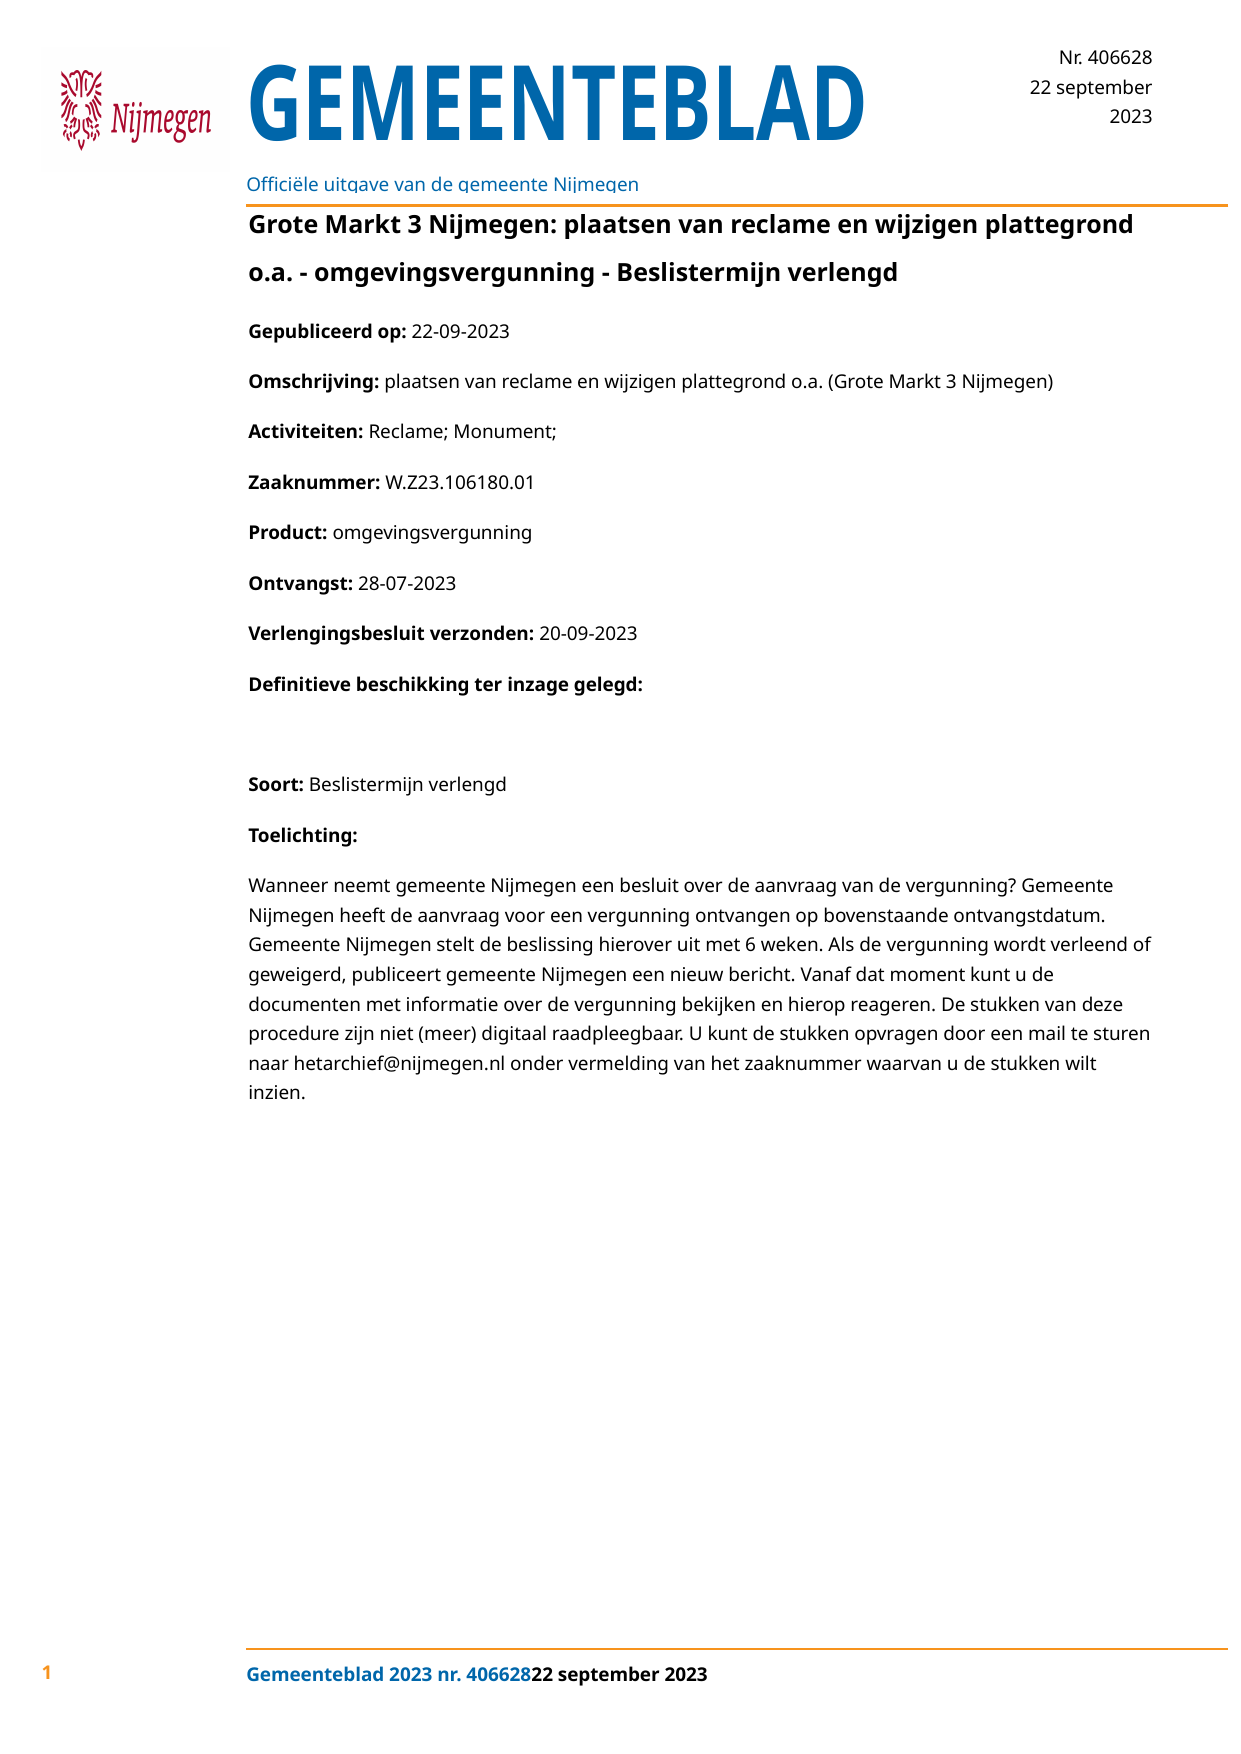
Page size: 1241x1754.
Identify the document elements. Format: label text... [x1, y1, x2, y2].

text Product: omgevingsvergunning [248, 519, 1152, 545]
text Verlengingsbesluit verzonden: 20-09-2023 [248, 620, 1152, 646]
text Activiteiten: Reclame; Monument; [248, 419, 1152, 444]
text Wanneer neemt gemeente Nijmegen een besluit over de aanvraag van de vergunning? Gemeente Nijmegen heeft de aanvraag voor een vergunning ontvangen op bovenstaande ontvangstdatum. Gemeente Nijmegen stelt de beslissing hierover uit met 6 weken. Als de vergunning wordt verleend of geweigerd, publiceert gemeente Nijmegen een nieuw bericht. Vanaf dat moment kunt u de documenten met informatie over de vergunning bekijken en hierop reageren. De stukken van deze procedure zijn niet (meer) digitaal raadpleegbaar. U kunt de stukken opvragen door een mail te sturen naar hetarchief@nijmegen.nl onder vermelding van het zaaknummer waarvan u de stukken wilt inzien. [248, 872, 1152, 1105]
text Omschrijving: plaatsen van reclame en wijzigen plattegrond o.a. (Grote Markt 3 Nijmegen) [248, 368, 1152, 394]
picture [41, 47, 231, 172]
text Toelichting: [248, 822, 1152, 848]
text Ontvangst: 28-07-2023 [248, 570, 1152, 596]
text Gepubliceerd op: 22-09-2023 [248, 318, 1152, 344]
text Grote Markt 3 Nijmegen: plaatsen van reclame en wijzigen plattegrond o.a. - omgevingsvergunning - Beslistermijn verlengd [248, 207, 1152, 288]
text Zaaknummer: W.Z23.106180.01 [248, 469, 1152, 495]
text Definitieve beschikking ter inzage gelegd: [248, 671, 1152, 697]
text Soort: Beslistermijn verlengd [248, 772, 1152, 797]
